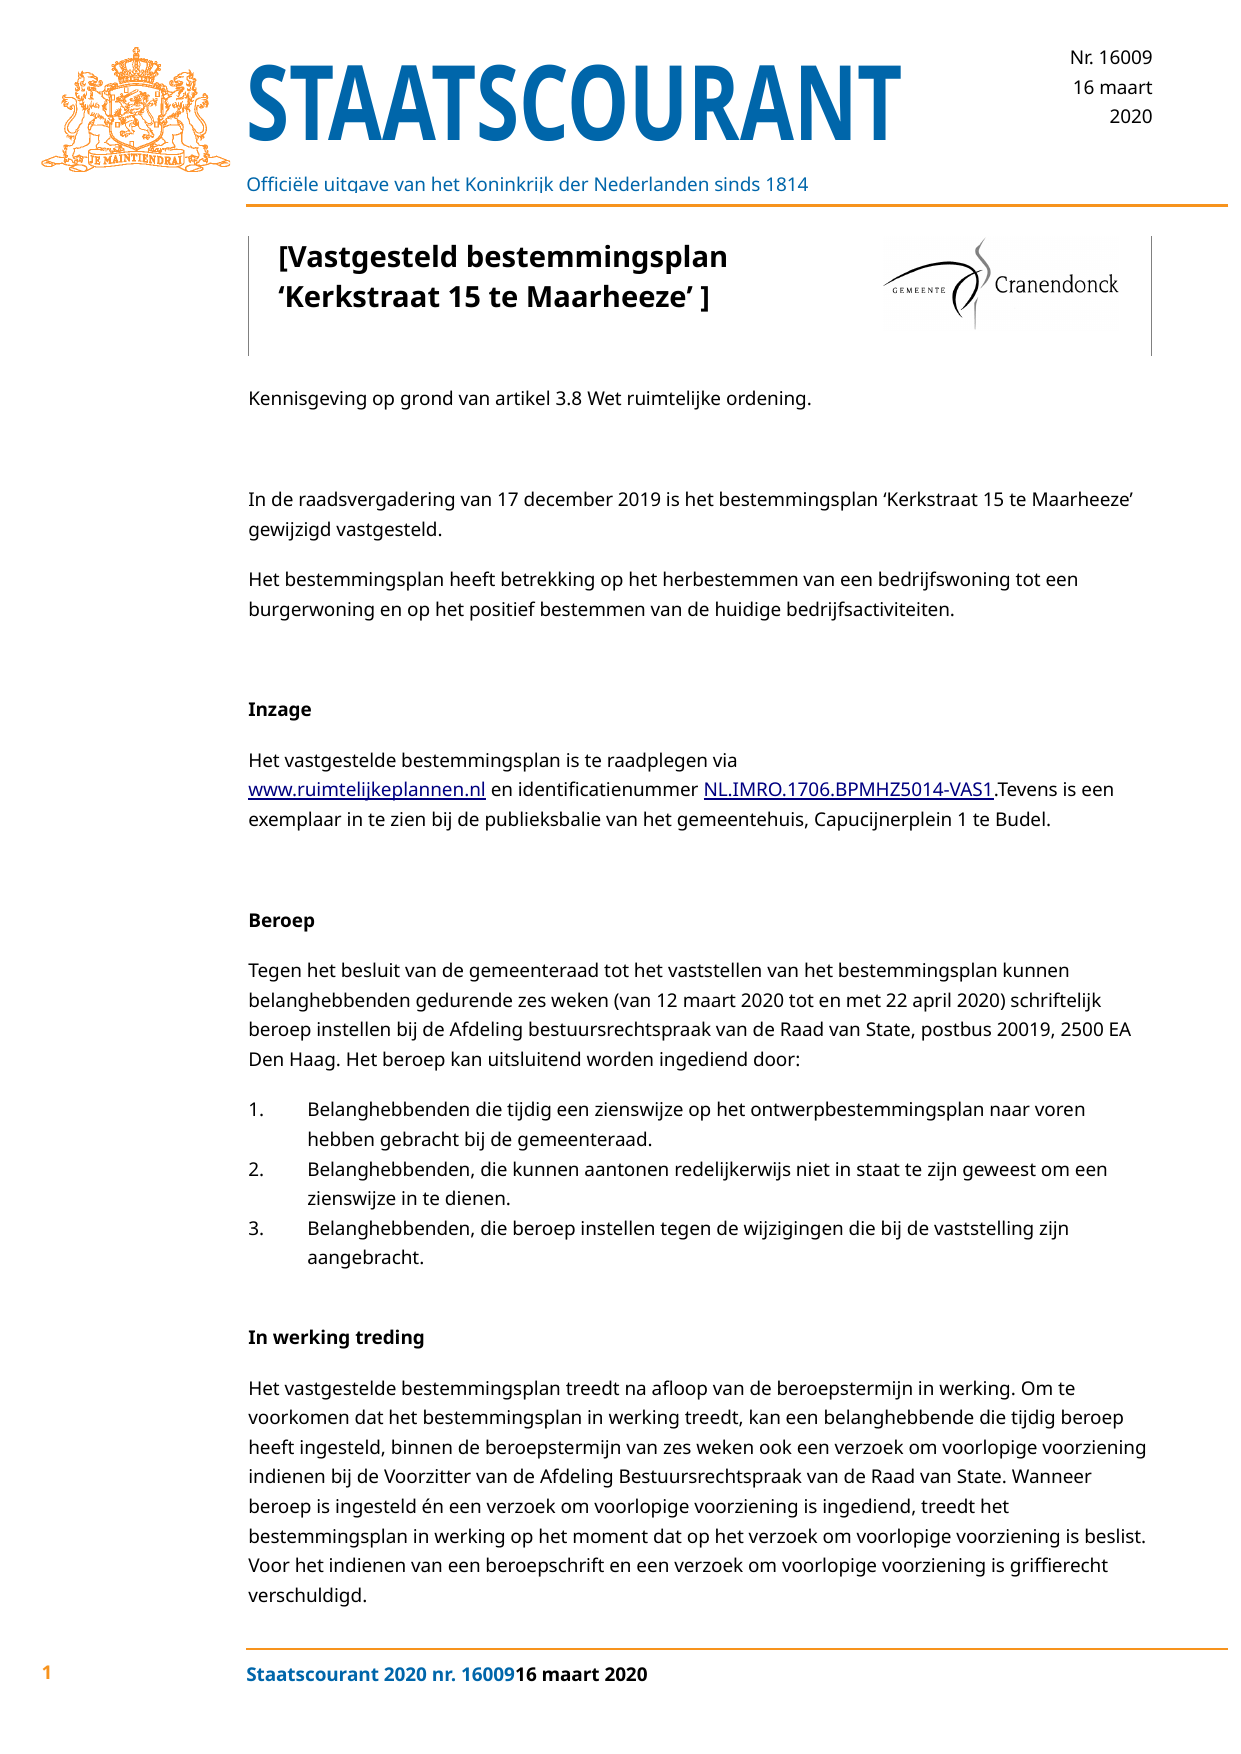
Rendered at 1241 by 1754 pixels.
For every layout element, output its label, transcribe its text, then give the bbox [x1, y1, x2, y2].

text In de raadsvergadering van 17 december 2019 is het bestemmingsplan ‘Kerkstraat 15 te Maarheeze’ gewijzigd vastgesteld. [248, 486, 1152, 541]
list Belanghebbenden, die beroep instellen tegen de wijzigingen die bij de vaststelling zijn aangebracht. [248, 1215, 1152, 1270]
table_header [850, 236, 1151, 356]
text Kennisgeving op grond van artikel 3.8 Wet ruimtelijke ordening. [248, 385, 1152, 411]
text Beroep [248, 907, 1152, 933]
text Inzage [248, 697, 1152, 722]
text In werking treding [248, 1324, 1152, 1350]
text Tegen het besluit van de gemeenteraad tot het vaststellen van het bestemmingsplan kunnen belanghebbenden gedurende zes weken (van 12 maart 2020 tot en met 22 april 2020) schriftelijk beroep instellen bij de Afdeling bestuursrechtspraak van de Raad van State, postbus 20019, 2500 EA Den Haag. Het beroep kan uitsluitend worden ingediend door: [248, 957, 1152, 1072]
list Belanghebbenden die tijdig een zienswijze op het ontwerpbestemmingsplan naar voren hebben gebracht bij de gemeenteraad. [248, 1097, 1152, 1152]
picture [41, 47, 231, 172]
text Het bestemmingsplan heeft betrekking op het herbestemmen van een bedrijfswoning tot een burgerwoning en op het positief bestemmen van de huidige bedrijfsactiviteiten. [248, 566, 1152, 621]
text Het vastgestelde bestemmingsplan is te raadplegen via www.ruimtelijkeplannen.nl en identificatienummer NL.IMRO.1706.BPMHZ5014-VAS1.Tevens is een exemplaar in te zien bij de publieksbalie van het gemeentehuis, Capucijnerplein 1 te Budel. [248, 747, 1152, 832]
list Belanghebbenden, die kunnen aantonen redelijkerwijs niet in staat te zijn geweest om een zienswijze in te dienen. [248, 1156, 1152, 1211]
table_header [Vastgesteld bestemmingsplan ‘Kerkstraat 15 te Maarheeze’ ] [249, 236, 850, 356]
picture [882, 236, 1119, 331]
text Het vastgestelde bestemmingsplan treedt na afloop van de beroepstermijn in werking. Om te voorkomen dat het bestemmingsplan in werking treedt, kan een belanghebbende die tijdig beroep heeft ingesteld, binnen de beroepstermijn van zes weken ook een verzoek om voorlopige voorziening indienen bij de Voorzitter van de Afdeling Bestuursrechtspraak van de Raad van State. Wanneer beroep is ingesteld én een verzoek om voorlopige voorziening is ingediend, treedt het bestemmingsplan in werking op het moment dat op het verzoek om voorlopige voorziening is beslist. Voor het indienen van een beroepschrift en een verzoek om voorlopige voorziening is griffierecht verschuldigd. [248, 1375, 1152, 1608]
